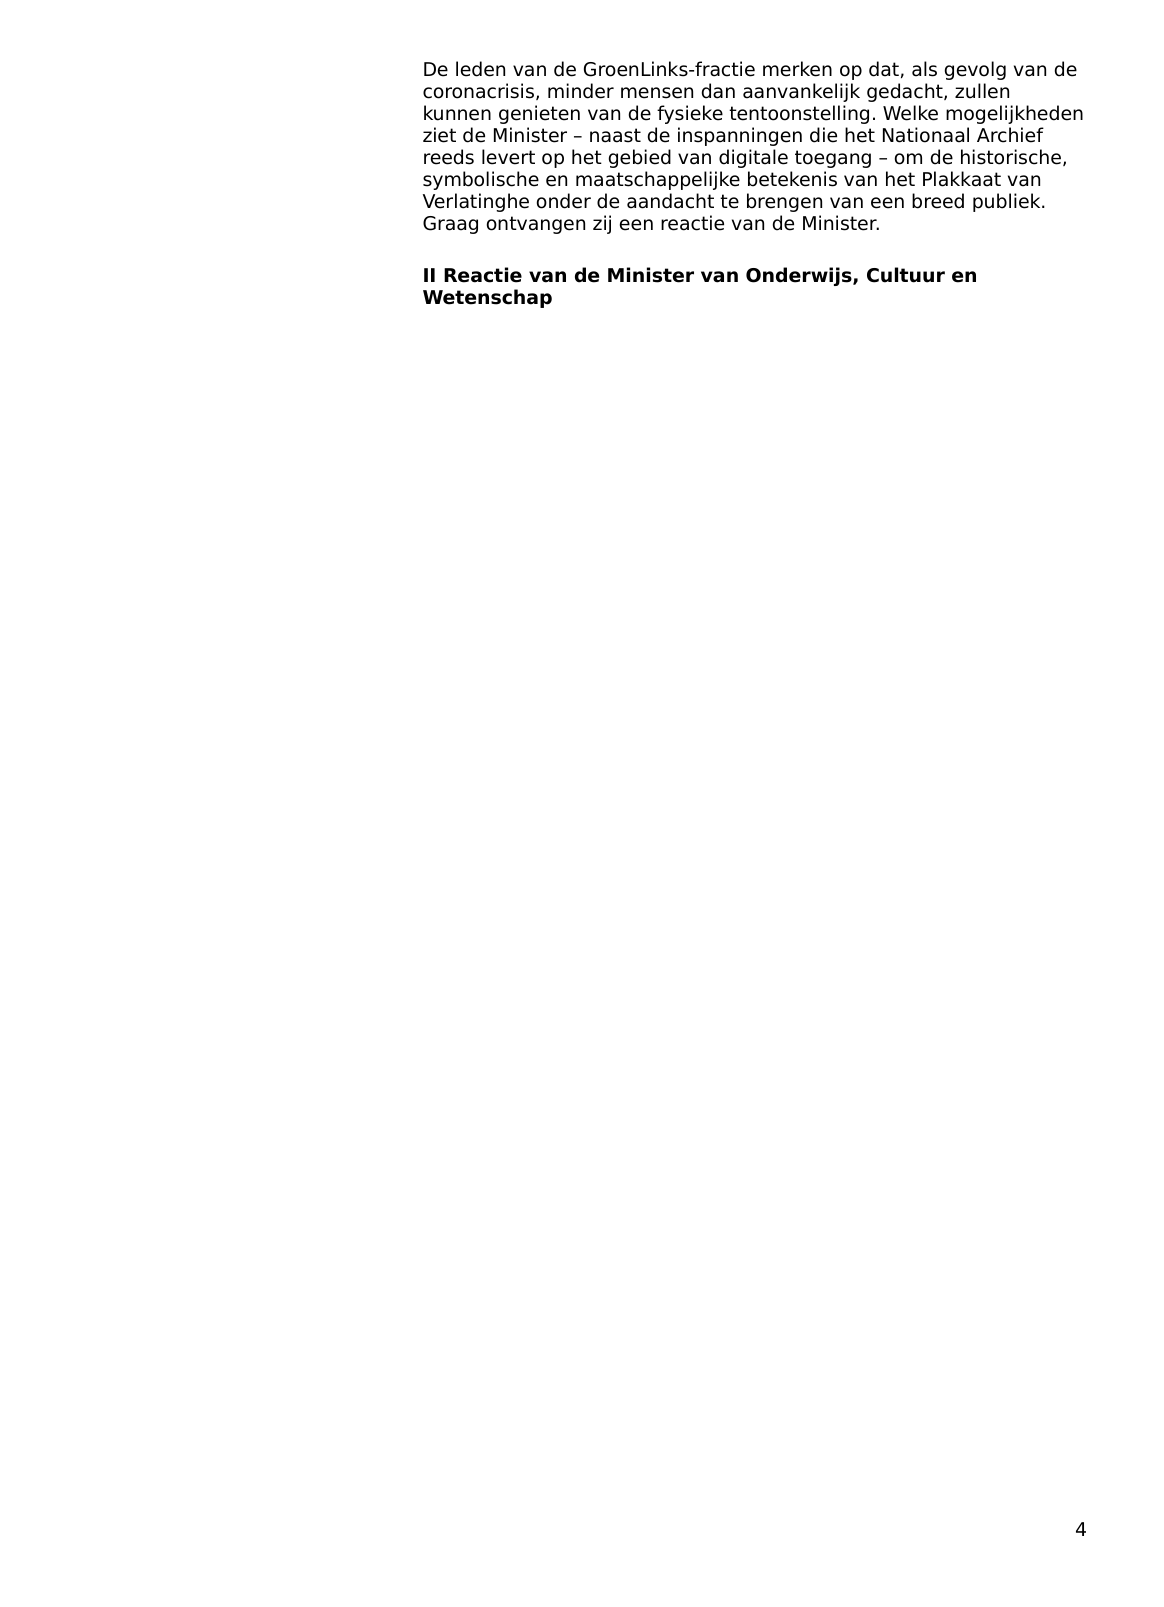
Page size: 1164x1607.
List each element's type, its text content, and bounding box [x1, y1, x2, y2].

subtitle II Reactie van de Minister van Onderwijs, Cultuur en Wetenschap [422, 265, 1087, 309]
text De leden van de GroenLinks-fractie merken op dat, als gevolg van de coronacrisis, minder mensen dan aanvankelijk gedacht, zullen kunnen genieten van de fysieke tentoonstelling. Welke mogelijkheden ziet de Minister – naast de inspanningen die het Nationaal Archief reeds levert op het gebied van digitale toegang – om de historische, symbolische en maatschappelijke betekenis van het Plakkaat van Verlatinghe onder de aandacht te brengen van een breed publiek. Graag ontvangen zij een reactie van de Minister. [422, 59, 1087, 235]
